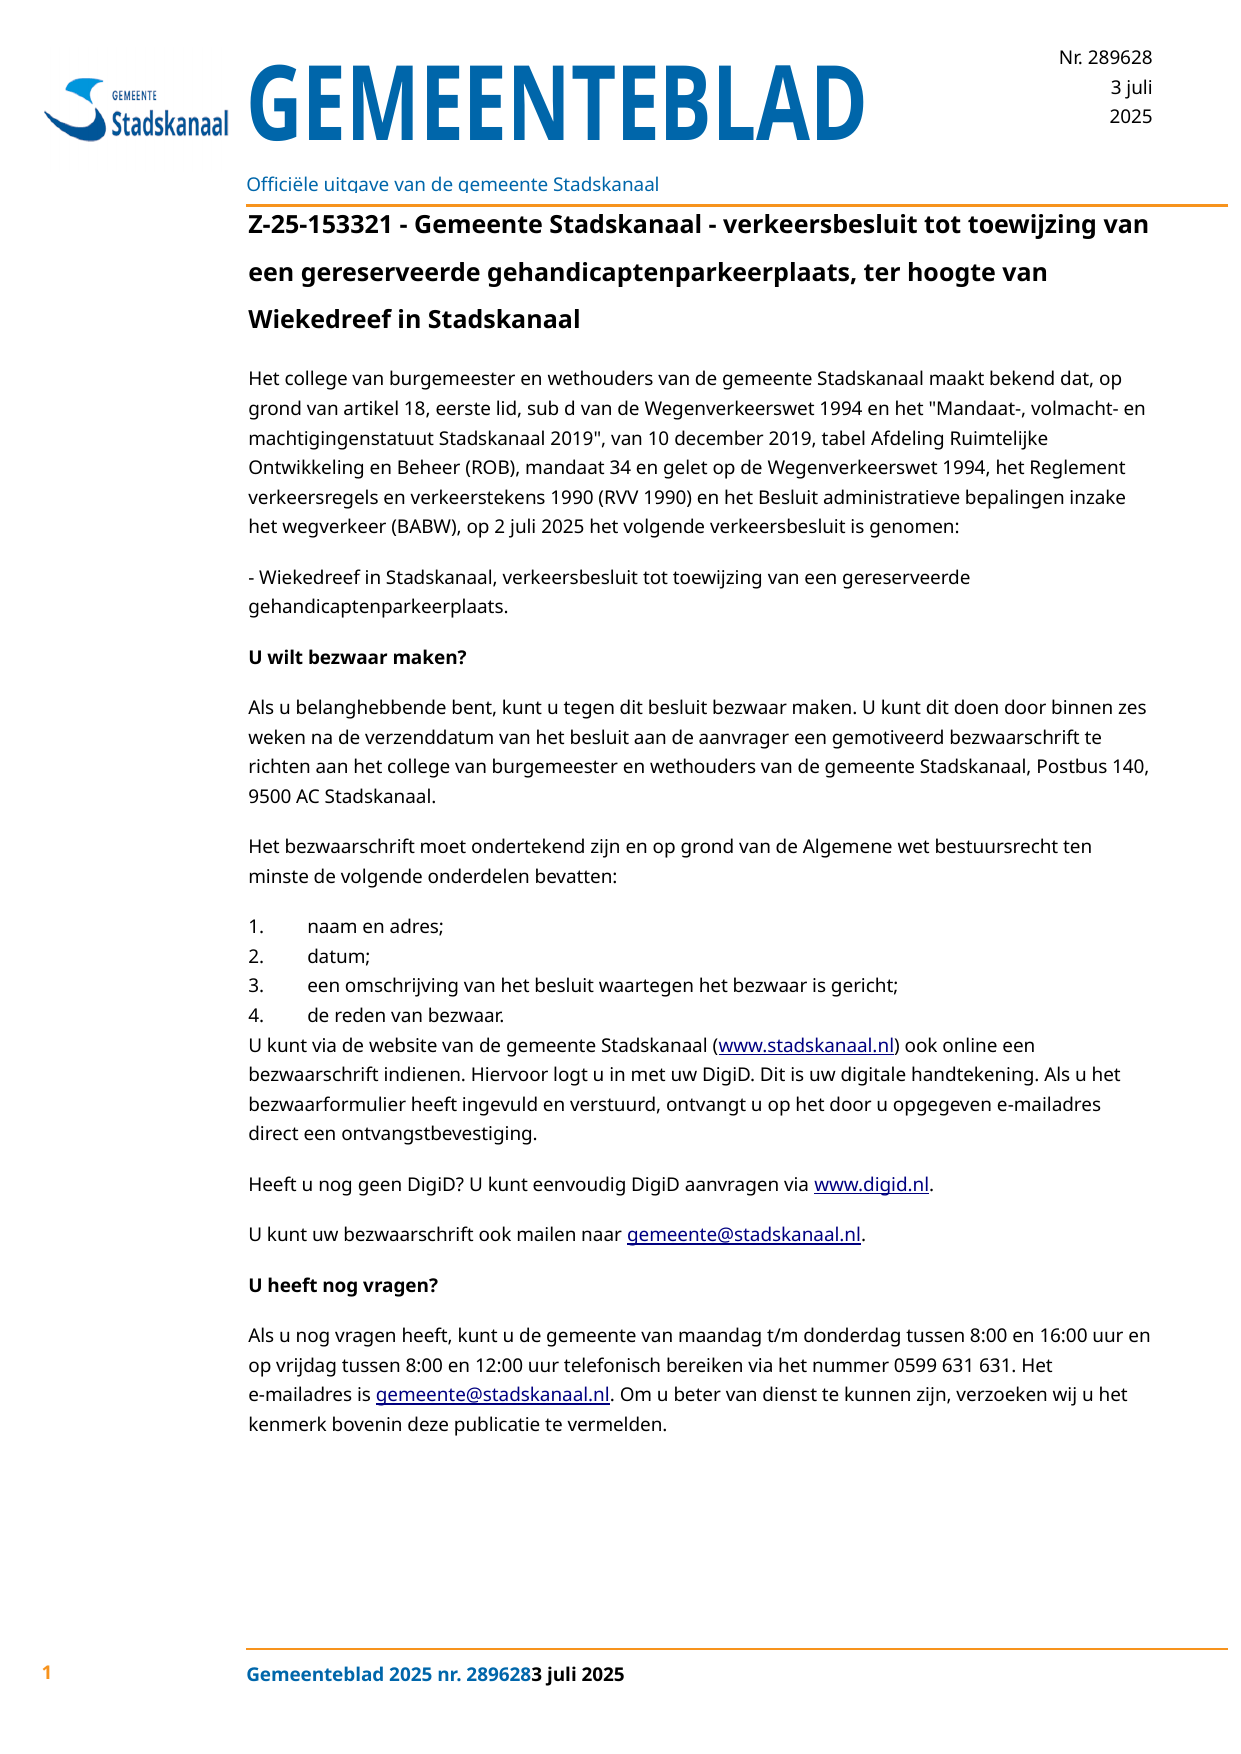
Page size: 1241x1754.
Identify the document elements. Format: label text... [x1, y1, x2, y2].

list de reden van bezwaar. [248, 1002, 1152, 1028]
text - Wiekedreef in Stadskanaal, verkeersbesluit tot toewijzing van een gereserveerde gehandicaptenparkeerplaats. [248, 564, 1152, 619]
list naam en adres; [248, 913, 1152, 939]
text U wilt bezwaar maken? [248, 644, 1152, 669]
text Het bezwaarschrift moet ondertekend zijn en op grond van de Algemene wet bestuursrecht ten minste de volgende onderdelen bevatten: [248, 833, 1152, 889]
picture [41, 47, 231, 172]
text Heeft u nog geen DigiD? U kunt eenvoudig DigiD aanvragen via www.digid.nl. [248, 1171, 1152, 1197]
list een omschrijving van het besluit waartegen het bezwaar is gericht; [248, 973, 1152, 998]
text Als u nog vragen heeft, kunt u de gemeente van maandag t/m donderdag tussen 8:00 en 16:00 uur en op vrijdag tussen 8:00 en 12:00 uur telefonisch bereiken via het nummer 0599 631 631. Het e‑mailadres is gemeente@stadskanaal.nl. Om u beter van dienst te kunnen zijn, verzoeken wij u het kenmerk bovenin deze publicatie te vermelden. [248, 1322, 1152, 1437]
text Als u belanghebbende bent, kunt u tegen dit besluit bezwaar maken. U kunt dit doen door binnen zes weken na de verzenddatum van het besluit aan de aanvrager een gemotiveerd bezwaarschrift te richten aan het college van burgemeester en wethouders van de gemeente Stadskanaal, Postbus 140, 9500 AC Stadskanaal. [248, 694, 1152, 809]
list datum; [248, 943, 1152, 969]
text U heeft nog vragen? [248, 1272, 1152, 1297]
text U kunt uw bezwaarschrift ook mailen naar gemeente@stadskanaal.nl. [248, 1221, 1152, 1247]
text U kunt via de website van de gemeente Stadskanaal (www.stadskanaal.nl) ook online een bezwaarschrift indienen. Hiervoor logt u in met uw DigiD. Dit is uw digitale handtekening. Als u het bezwaarformulier heeft ingevuld en verstuurd, ontvangt u op het door u opgegeven e‑mailadres direct een ontvangstbevestiging. [248, 1032, 1152, 1146]
text Het college van burgemeester en wethouders van de gemeente Stadskanaal maakt bekend dat, op grond van artikel 18, eerste lid, sub d van de Wegenverkeerswet 1994 en het "Mandaat-, volmacht- en machtigingenstatuut Stadskanaal 2019", van 10 december 2019, tabel Afdeling Ruimtelijke Ontwikkeling en Beheer (ROB), mandaat 34 en gelet op de Wegenverkeerswet 1994, het Reglement verkeersregels en verkeerstekens 1990 (RVV 1990) en het Besluit administratieve bepalingen inzake het wegverkeer (BABW), op 2 juli 2025 het volgende verkeersbesluit is genomen: [248, 366, 1152, 539]
text Z-25-153321 - Gemeente Stadskanaal - verkeersbesluit tot toewijzing van een gereserveerde gehandicaptenparkeerplaats, ter hoogte van Wiekedreef in Stadskanaal [248, 207, 1152, 336]
